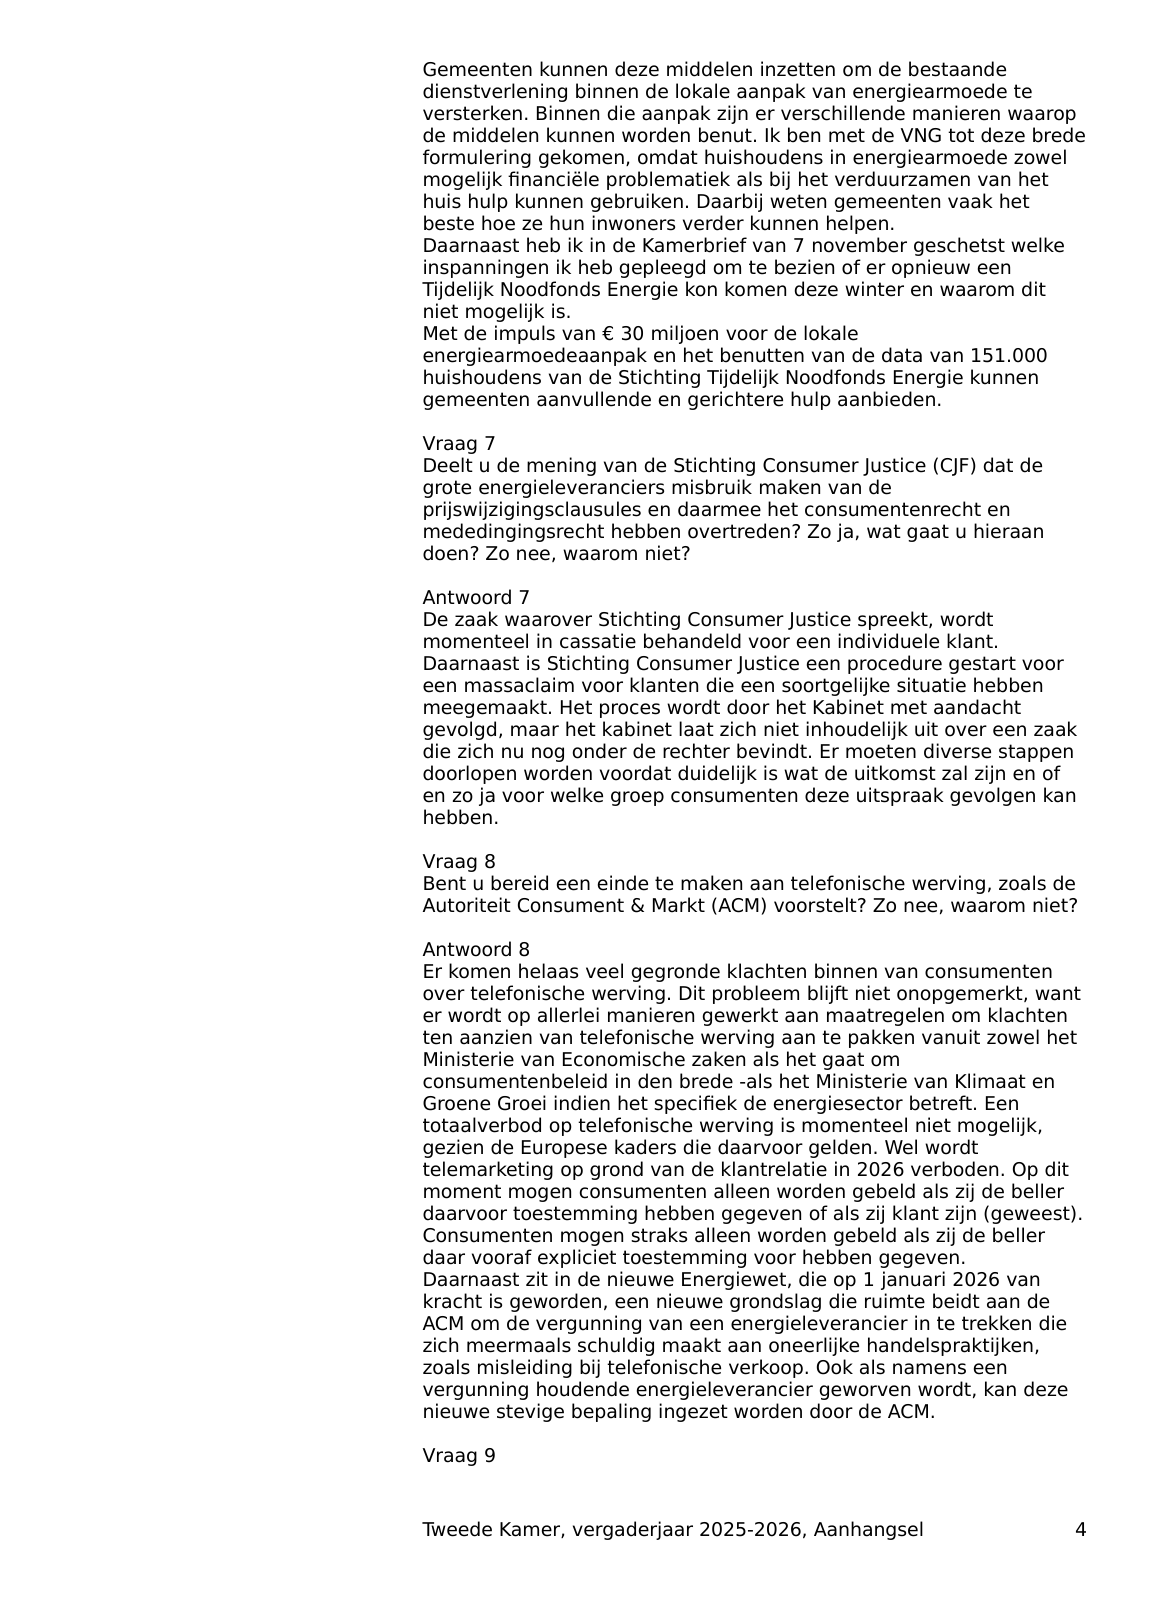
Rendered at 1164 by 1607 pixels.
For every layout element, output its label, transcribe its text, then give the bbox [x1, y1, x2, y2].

text De zaak waarover Stichting Consumer Justice spreekt, wordt momenteel in cassatie behandeld voor een individuele klant. Daarnaast is Stichting Consumer Justice een procedure gestart voor een massaclaim voor klanten die een soortgelijke situatie hebben meegemaakt. Het proces wordt door het Kabinet met aandacht gevolgd, maar het kabinet laat zich niet inhoudelijk uit over een zaak die zich nu nog onder de rechter bevindt. Er moeten diverse stappen doorlopen worden voordat duidelijk is wat de uitkomst zal zijn en of en zo ja voor welke groep consumenten deze uitspraak gevolgen kan hebben. [422, 609, 1087, 829]
text Vraag 8 [422, 851, 1087, 873]
text Met de impuls van € 30 miljoen voor de lokale energiearmoedeaanpak en het benutten van de data van 151.000 huishoudens van de Stichting Tijdelijk Noodfonds Energie kunnen gemeenten aanvullende en gerichtere hulp aanbieden. [422, 323, 1087, 411]
text Daarnaast heb ik in de Kamerbrief van 7 november geschetst welke inspanningen ik heb gepleegd om te bezien of er opnieuw een Tijdelijk Noodfonds Energie kon komen deze winter en waarom dit niet mogelijk is. [422, 235, 1087, 323]
text Vraag 9 [422, 1445, 1087, 1467]
text Deelt u de mening van de Stichting Consumer Justice (CJF) dat de grote energieleveranciers misbruik maken van de prijswijzigingsclausules en daarmee het consumentenrecht en mededingingsrecht hebben overtreden? Zo ja, wat gaat u hieraan doen? Zo nee, waarom niet? [422, 455, 1087, 565]
text Vraag 7 [422, 433, 1087, 455]
text Daarnaast zit in de nieuwe Energiewet, die op 1 januari 2026 van kracht is geworden, een nieuwe grondslag die ruimte beidt aan de ACM om de vergunning van een energieleverancier in te trekken die zich meermaals schuldig maakt aan oneerlijke handelspraktijken, zoals misleiding bij telefonische verkoop. Ook als namens een vergunning houdende energieleverancier geworven wordt, kan deze nieuwe stevige bepaling ingezet worden door de ACM. [422, 1269, 1087, 1423]
text Gemeenten kunnen deze middelen inzetten om de bestaande dienstverlening binnen de lokale aanpak van energiearmoede te versterken. Binnen die aanpak zijn er verschillende manieren waarop de middelen kunnen worden benut. Ik ben met de VNG tot deze brede formulering gekomen, omdat huishoudens in energiearmoede zowel mogelijk financiële problematiek als bij het verduurzamen van het huis hulp kunnen gebruiken. Daarbij weten gemeenten vaak het beste hoe ze hun inwoners verder kunnen helpen. [422, 59, 1087, 235]
text Antwoord 7 [422, 587, 1087, 609]
text Er komen helaas veel gegronde klachten binnen van consumenten over telefonische werving. Dit probleem blijft niet onopgemerkt, want er wordt op allerlei manieren gewerkt aan maatregelen om klachten ten aanzien van telefonische werving aan te pakken vanuit zowel het Ministerie van Economische zaken als het gaat om consumentenbeleid in den brede -als het Ministerie van Klimaat en Groene Groei indien het specifiek de energiesector betreft. Een totaalverbod op telefonische werving is momenteel niet mogelijk, gezien de Europese kaders die daarvoor gelden. Wel wordt telemarketing op grond van de klantrelatie in 2026 verboden. Op dit moment mogen consumenten alleen worden gebeld als zij de beller daarvoor toestemming hebben gegeven of als zij klant zijn (geweest). Consumenten mogen straks alleen worden gebeld als zij de beller daar vooraf expliciet toestemming voor hebben gegeven. [422, 961, 1087, 1269]
text Antwoord 8 [422, 939, 1087, 961]
text Bent u bereid een einde te maken aan telefonische werving, zoals de Autoriteit Consument & Markt (ACM) voorstelt? Zo nee, waarom niet? [422, 873, 1087, 917]
